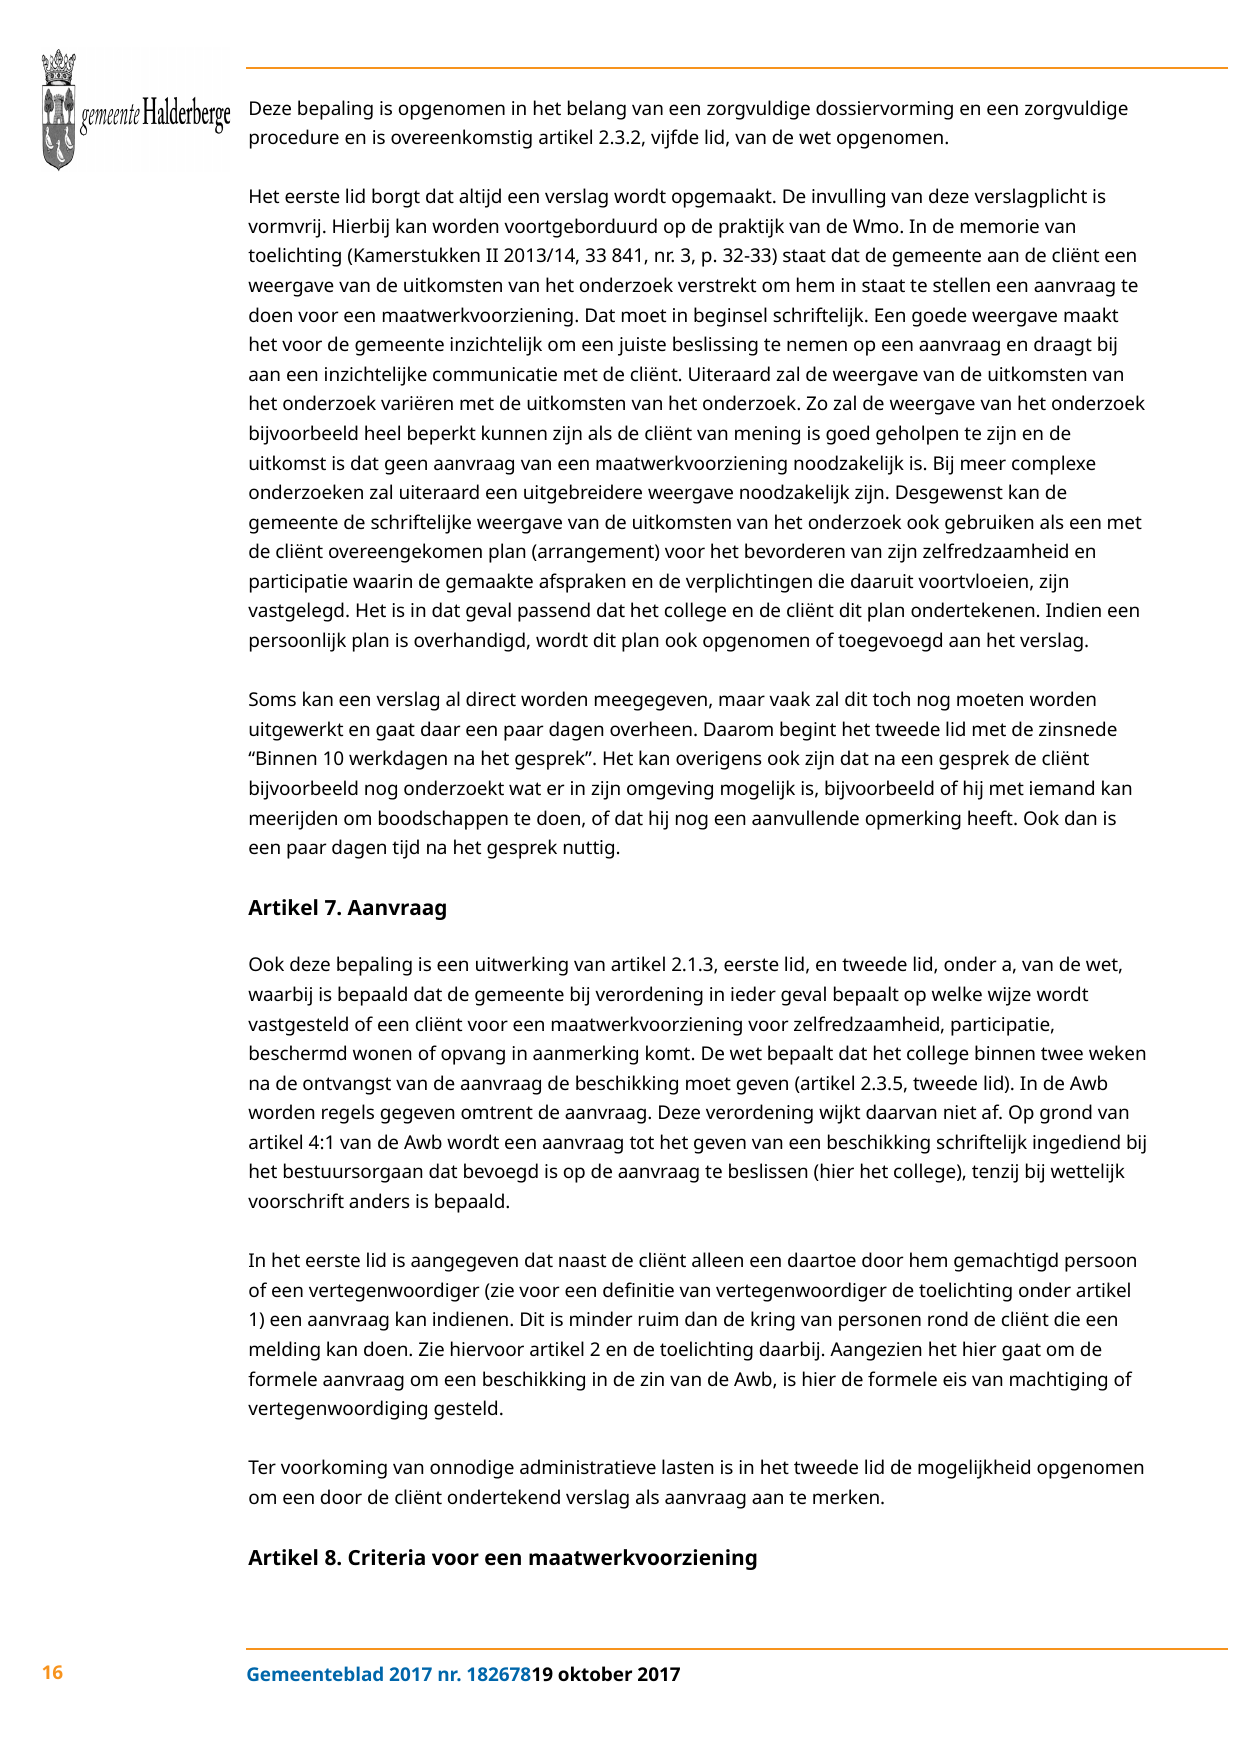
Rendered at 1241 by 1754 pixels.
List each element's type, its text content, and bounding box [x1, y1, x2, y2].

text Artikel 8. Criteria voor een maatwerkvoorziening [248, 1543, 1152, 1572]
text Ook deze bepaling is een uitwerking van artikel 2.1.3, eerste lid, en tweede lid, onder a, van de wet, waarbij is bepaald dat de gemeente bij verordening in ieder geval bepaalt op welke wijze wordt vastgesteld of een cliënt voor een maatwerkvoorziening voor zelfredzaamheid, participatie, beschermd wonen of opvang in aanmerking komt. De wet bepaalt dat het college binnen twee weken na de ontvangst van de aanvraag de beschikking moet geven (artikel 2.3.5, tweede lid). In de Awb worden regels gegeven omtrent de aanvraag. Deze verordening wijkt daarvan niet af. Op grond van artikel 4:1 van de Awb wordt een aanvraag tot het geven van een beschikking schriftelijk ingediend bij het bestuursorgaan dat bevoegd is op de aanvraag te beslissen (hier het college), tenzij bij wettelijk voorschrift anders is bepaald. [248, 952, 1152, 1214]
picture [41, 47, 231, 172]
text Het eerste lid borgt dat altijd een verslag wordt opgemaakt. De invulling van deze verslagplicht is vormvrij. Hierbij kan worden voortgeborduurd op de praktijk van de Wmo. In de memorie van toelichting (Kamerstukken II 2013/14, 33 841, nr. 3, p. 32-33) staat dat de gemeente aan de cliënt een weergave van de uitkomsten van het onderzoek verstrekt om hem in staat te stellen een aanvraag te doen voor een maatwerkvoorziening. Dat moet in beginsel schriftelijk. Een goede weergave maakt het voor de gemeente inzichtelijk om een juiste beslissing te nemen op een aanvraag en draagt bij aan een inzichtelijke communicatie met de cliënt. Uiteraard zal de weergave van de uitkomsten van het onderzoek variëren met de uitkomsten van het onderzoek. Zo zal de weergave van het onderzoek bijvoorbeeld heel beperkt kunnen zijn als de cliënt van mening is goed geholpen te zijn en de uitkomst is dat geen aanvraag van een maatwerkvoorziening noodzakelijk is. Bij meer complexe onderzoeken zal uiteraard een uitgebreidere weergave noodzakelijk zijn. Desgewenst kan de gemeente de schriftelijke weergave van de uitkomsten van het onderzoek ook gebruiken als een met de cliënt overeengekomen plan (arrangement) voor het bevorderen van zijn zelfredzaamheid en participatie waarin de gemaakte afspraken en de verplichtingen die daaruit voortvloeien, zijn vastgelegd. Het is in dat geval passend dat het college en de cliënt dit plan ondertekenen. Indien een persoonlijk plan is overhandigd, wordt dit plan ook opgenomen of toegevoegd aan het verslag. [248, 183, 1152, 653]
text Soms kan een verslag al direct worden meegegeven, maar vaak zal dit toch nog moeten worden uitgewerkt en gaat daar een paar dagen overheen. Daarom begint het tweede lid met de zinsnede “Binnen 10 werkdagen na het gesprek”. Het kan overigens ook zijn dat na een gesprek de cliënt bijvoorbeeld nog onderzoekt wat er in zijn omgeving mogelijk is, bijvoorbeeld of hij met iemand kan meerijden om boodschappen te doen, of dat hij nog een aanvullende opmerking heeft. Ook dan is een paar dagen tijd na het gesprek nuttig. [248, 686, 1152, 860]
text Artikel 7. Aanvraag [248, 893, 1152, 922]
text In het eerste lid is aangegeven dat naast de cliënt alleen een daartoe door hem gemachtigd persoon of een vertegenwoordiger (zie voor een definitie van vertegenwoordiger de toelichting onder artikel 1) een aanvraag kan indienen. Dit is minder ruim dan de kring van personen rond de cliënt die een melding kan doen. Zie hiervoor artikel 2 en de toelichting daarbij. Aangezien het hier gaat om de formele aanvraag om een beschikking in de zin van de Awb, is hier de formele eis van machtiging of vertegenwoordiging gesteld. [248, 1247, 1152, 1421]
text Deze bepaling is opgenomen in het belang van een zorgvuldige dossiervorming en een zorgvuldige procedure en is overeenkomstig artikel 2.3.2, vijfde lid, van de wet opgenomen. [248, 95, 1152, 150]
text Ter voorkoming van onnodige administratieve lasten is in het tweede lid de mogelijkheid opgenomen om een door de cliënt ondertekend verslag als aanvraag aan te merken. [248, 1454, 1152, 1510]
